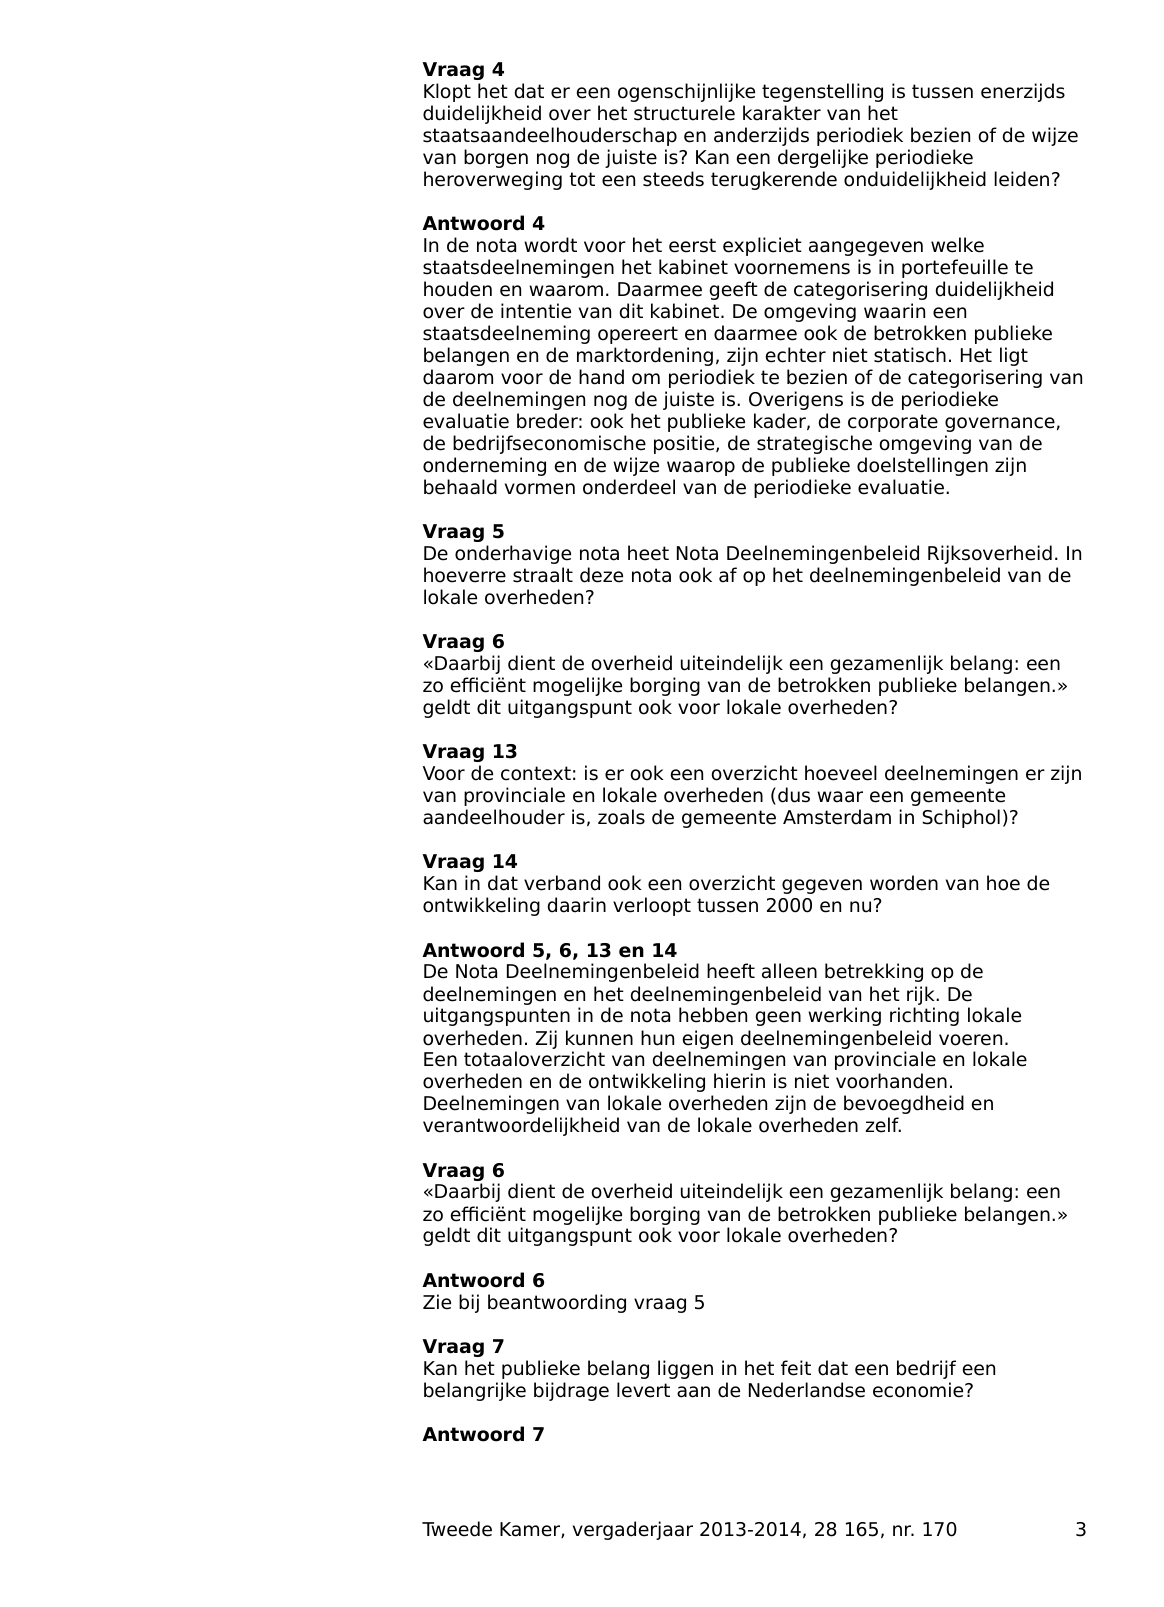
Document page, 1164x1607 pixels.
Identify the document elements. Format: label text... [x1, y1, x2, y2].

text Antwoord 5, 6, 13 en 14 [422, 939, 1087, 961]
text Vraag 6 [422, 1159, 1087, 1181]
text Vraag 7 [422, 1336, 1087, 1358]
text Antwoord 6 [422, 1269, 1087, 1292]
text Vraag 5 [422, 521, 1087, 543]
text Klopt het dat er een ogenschijnlijke tegenstelling is tussen enerzijds duidelijkheid over het structurele karakter van het staatsaandeelhouderschap en anderzijds periodiek bezien of de wijze van borgen nog de juiste is? Kan een dergelijke periodieke heroverweging tot een steeds terugkerende onduidelijkheid leiden? [422, 81, 1087, 191]
text Vraag 4 [422, 59, 1087, 81]
text Een totaaloverzicht van deelnemingen van provinciale en lokale overheden en de ontwikkeling hierin is niet voorhanden. Deelnemingen van lokale overheden zijn de bevoegdheid en verantwoordelijkheid van de lokale overheden zelf. [422, 1049, 1087, 1137]
text De Nota Deelnemingenbeleid heeft alleen betrekking op de deelnemingen en het deelnemingenbeleid van het rijk. De uitgangspunten in de nota hebben geen werking richting lokale overheden. Zij kunnen hun eigen deelnemingenbeleid voeren. [422, 961, 1087, 1049]
text Vraag 13 [422, 741, 1087, 763]
text Antwoord 7 [422, 1424, 1087, 1446]
text De onderhavige nota heet Nota Deelnemingenbeleid Rijksoverheid. In hoeverre straalt deze nota ook af op het deelnemingenbeleid van de lokale overheden? [422, 543, 1087, 609]
text Zie bij beantwoording vraag 5 [422, 1292, 1087, 1313]
text «Daarbij dient de overheid uiteindelijk een gezamenlijk belang: een zo efficiënt mogelijke borging van de betrokken publieke belangen.» geldt dit uitgangspunt ook voor lokale overheden? [422, 653, 1087, 719]
text In de nota wordt voor het eerst expliciet aangegeven welke staatsdeelnemingen het kabinet voornemens is in portefeuille te houden en waarom. Daarmee geeft de categorisering duidelijkheid over de intentie van dit kabinet. De omgeving waarin een staatsdeelneming opereert en daarmee ook de betrokken publieke belangen en de marktordening, zijn echter niet statisch. Het ligt daarom voor de hand om periodiek te bezien of de categorisering van de deelnemingen nog de juiste is. Overigens is de periodieke evaluatie breder: ook het publieke kader, de corporate governance, de bedrijfseconomische positie, de strategische omgeving van de onderneming en de wijze waarop de publieke doelstellingen zijn behaald vormen onderdeel van de periodieke evaluatie. [422, 235, 1087, 499]
text Kan het publieke belang liggen in het feit dat een bedrijf een belangrijke bijdrage levert aan de Nederlandse economie? [422, 1358, 1087, 1402]
text Voor de context: is er ook een overzicht hoeveel deelnemingen er zijn van provinciale en lokale overheden (dus waar een gemeente aandeelhouder is, zoals de gemeente Amsterdam in Schiphol)? [422, 763, 1087, 829]
text Antwoord 4 [422, 213, 1087, 235]
text Vraag 14 [422, 851, 1087, 873]
text Kan in dat verband ook een overzicht gegeven worden van hoe de ontwikkeling daarin verloopt tussen 2000 en nu? [422, 873, 1087, 917]
text «Daarbij dient de overheid uiteindelijk een gezamenlijk belang: een zo efficiënt mogelijke borging van de betrokken publieke belangen.» geldt dit uitgangspunt ook voor lokale overheden? [422, 1181, 1087, 1247]
text Vraag 6 [422, 631, 1087, 653]
